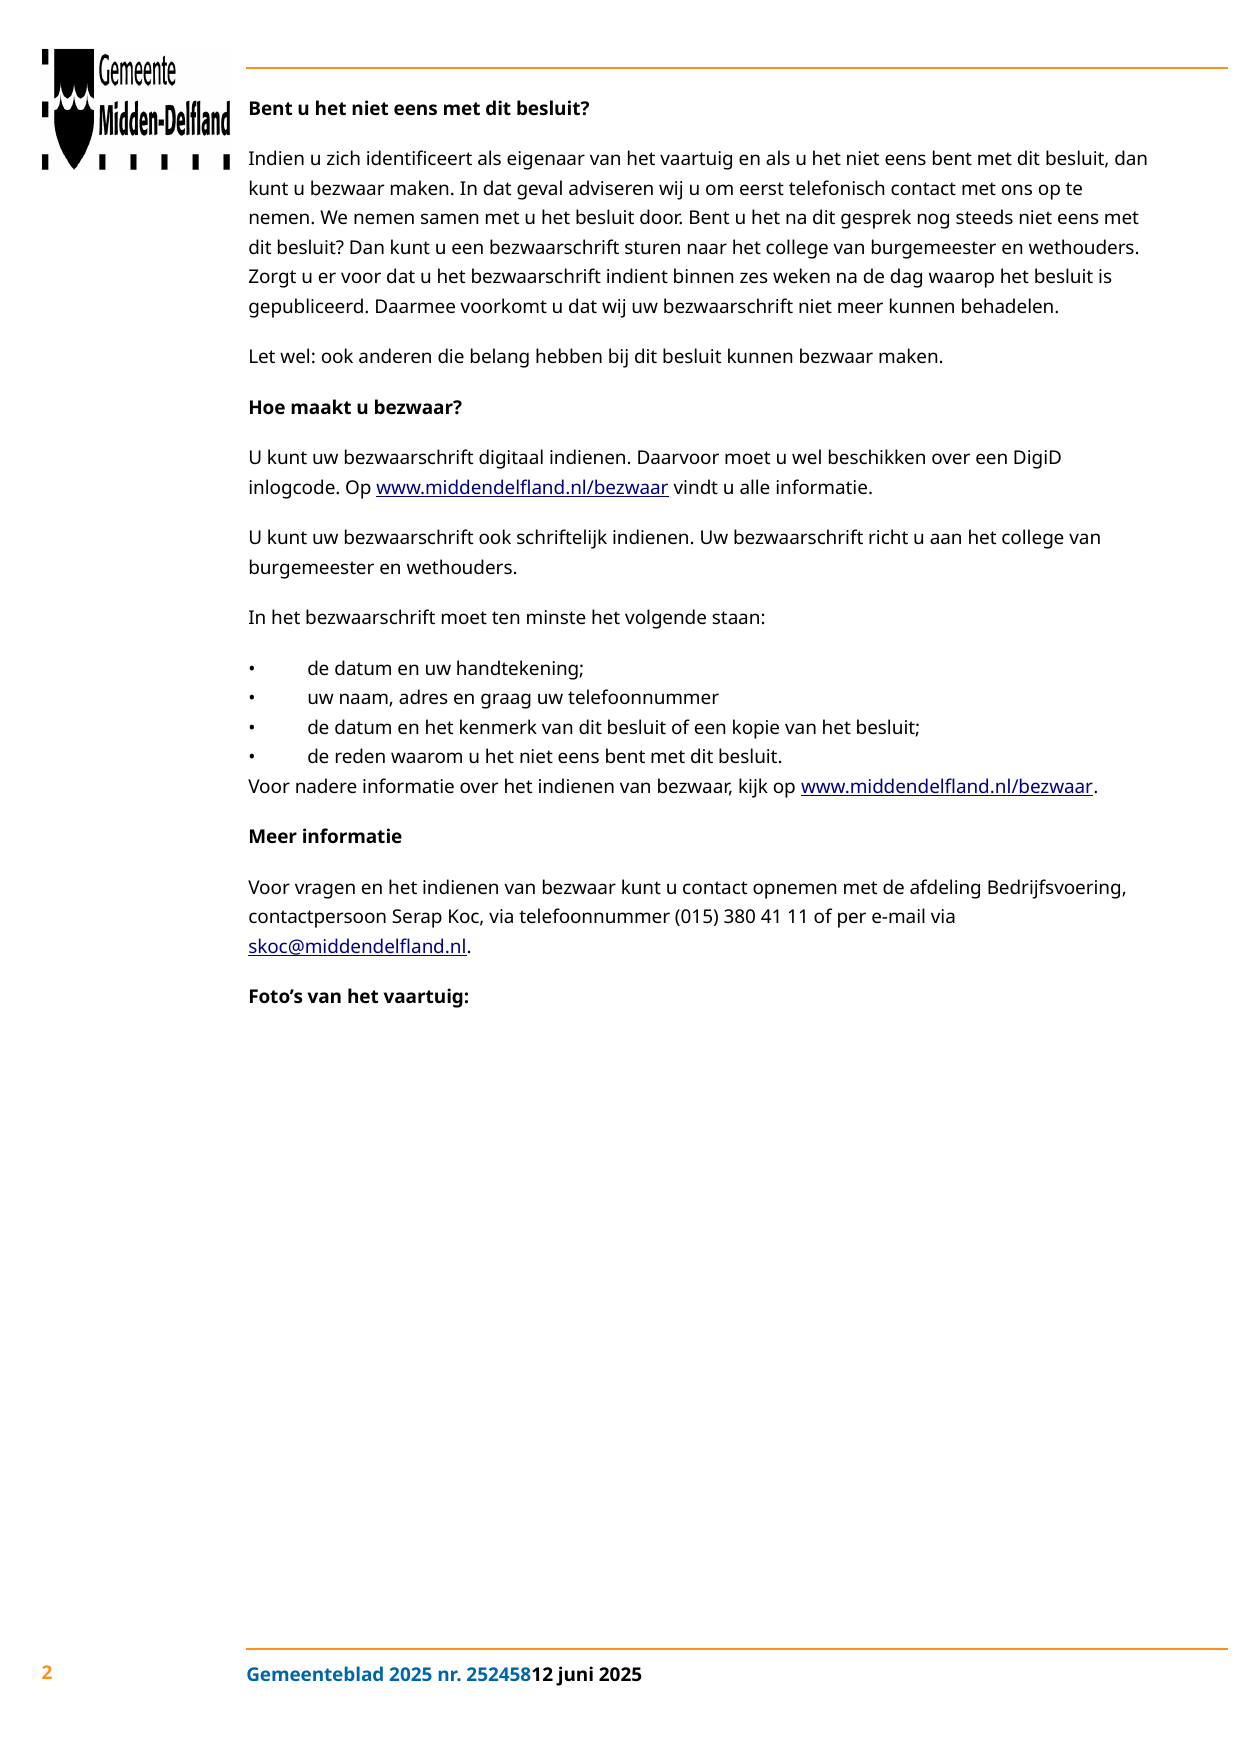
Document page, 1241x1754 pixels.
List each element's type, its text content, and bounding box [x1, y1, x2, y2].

list uw naam, adres en graag uw telefoonnummer [248, 684, 1152, 710]
text Voor nadere informatie over het indienen van bezwaar, kijk op www.middendelfland.nl/bezwaar. [248, 773, 1152, 799]
text Let wel: ook anderen die belang hebben bij dit besluit kunnen bezwaar maken. [248, 343, 1152, 369]
text Foto’s van het vaartuig: [248, 983, 1152, 1009]
text Indien u zich identificeert als eigenaar van het vaartuig en als u het niet eens bent met dit besluit, dan kunt u bezwaar maken. In dat geval adviseren wij u om eerst telefonisch contact met ons op te nemen. We nemen samen met u het besluit door. Bent u het na dit gesprek nog steeds niet eens met dit besluit? Dan kunt u een bezwaarschrift sturen naar het college van burgemeester en wethouders. Zorgt u er voor dat u het bezwaarschrift indient binnen zes weken na de dag waarop het besluit is gepubliceerd. Daarmee voorkomt u dat wij uw bezwaarschrift niet meer kunnen behadelen. [248, 145, 1152, 319]
text Hoe maakt u bezwaar? [248, 394, 1152, 420]
list de datum en het kenmerk van dit besluit of een kopie van het besluit; [248, 714, 1152, 740]
picture [41, 47, 231, 172]
list de reden waarom u het niet eens bent met dit besluit. [248, 743, 1152, 769]
text In het bezwaarschrift moet ten minste het volgende staan: [248, 604, 1152, 630]
text U kunt uw bezwaarschrift digitaal indienen. Daarvoor moet u wel beschikken over een DigiD inlogcode. Op www.middendelfland.nl/bezwaar vindt u alle informatie. [248, 444, 1152, 500]
list de datum en uw handtekening; [248, 655, 1152, 681]
text Meer informatie [248, 823, 1152, 849]
text Voor vragen en het indienen van bezwaar kunt u contact opnemen met de afdeling Bedrijfsvoering, contactpersoon Serap Koc, via telefoonnummer (015) 380 41 11 of per e-mail via skoc@middendelfland.nl. [248, 874, 1152, 959]
text U kunt uw bezwaarschrift ook schriftelijk indienen. Uw bezwaarschrift richt u aan het college van burgemeester en wethouders. [248, 524, 1152, 580]
text Bent u het niet eens met dit besluit? [248, 95, 1152, 121]
